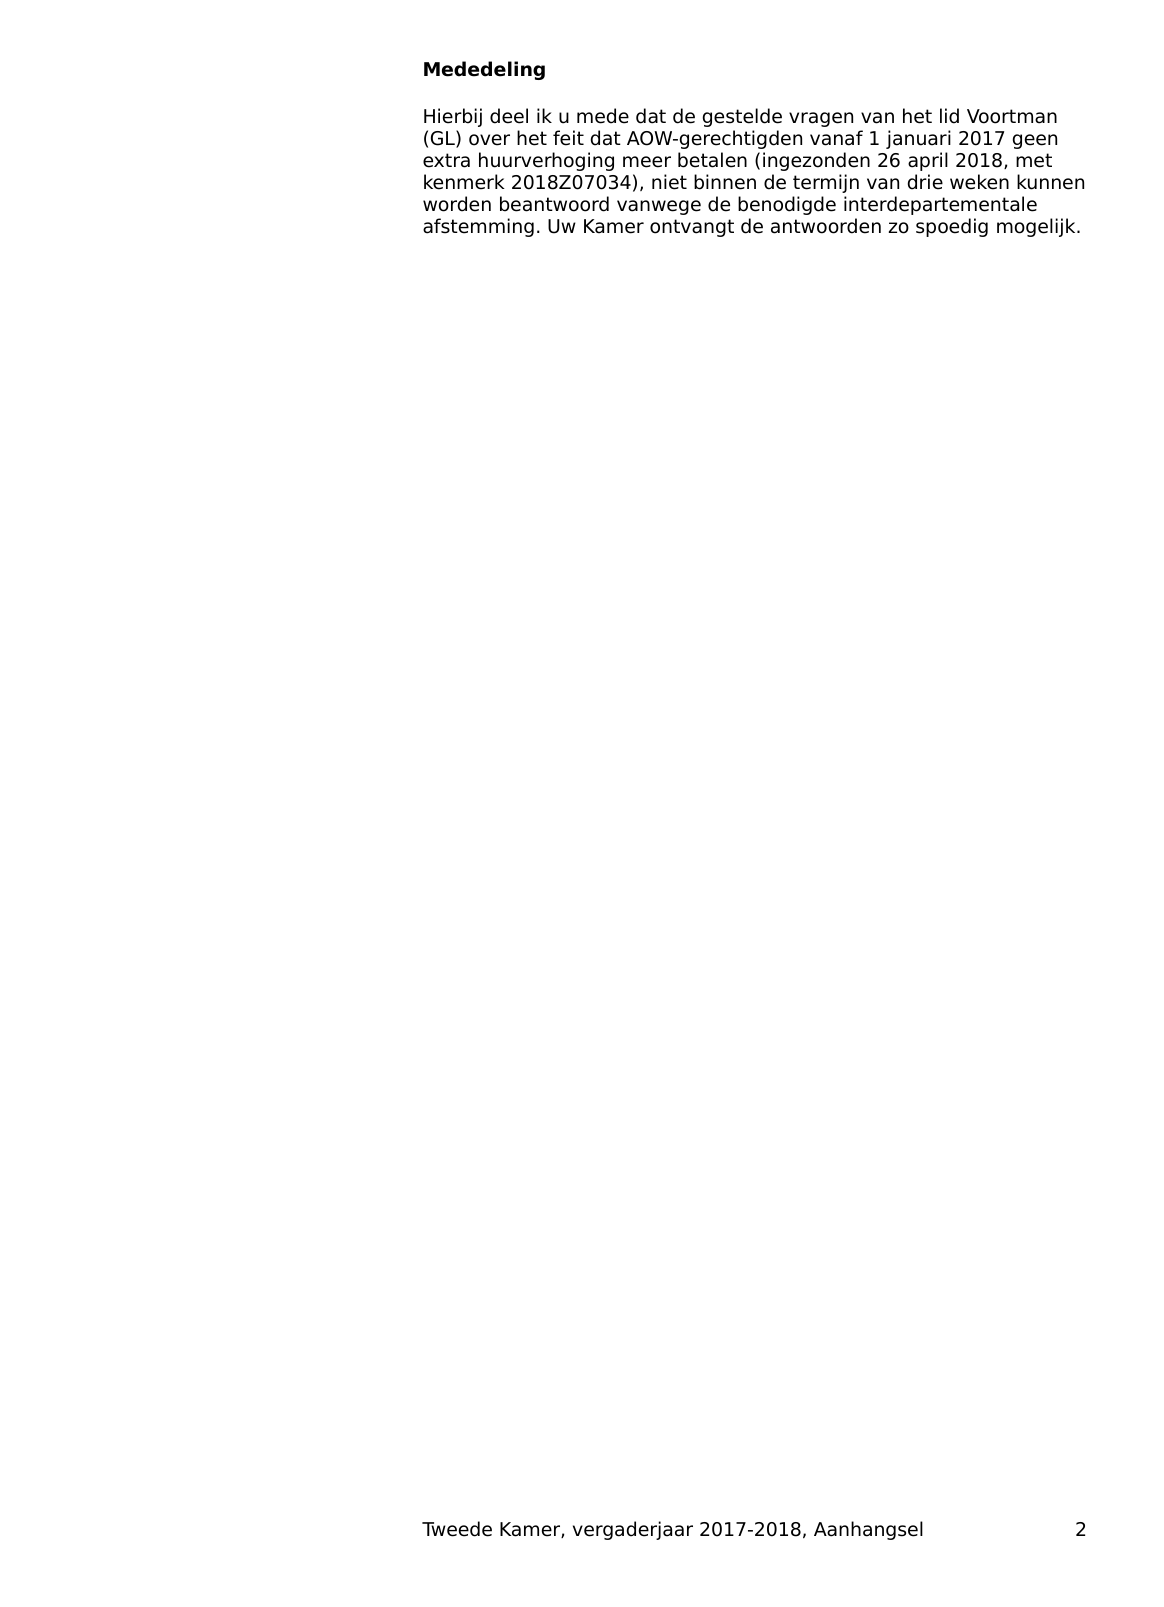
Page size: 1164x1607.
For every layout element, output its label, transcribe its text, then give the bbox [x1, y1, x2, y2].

subtitle Mededeling [422, 59, 1087, 81]
text Hierbij deel ik u mede dat de gestelde vragen van het lid Voortman (GL) over het feit dat AOW-gerechtigden vanaf 1 januari 2017 geen extra huurverhoging meer betalen (ingezonden 26 april 2018, met kenmerk 2018Z07034), niet binnen de termijn van drie weken kunnen worden beantwoord vanwege de benodigde interdepartementale afstemming. Uw Kamer ontvangt de antwoorden zo spoedig mogelijk. [422, 106, 1087, 238]
